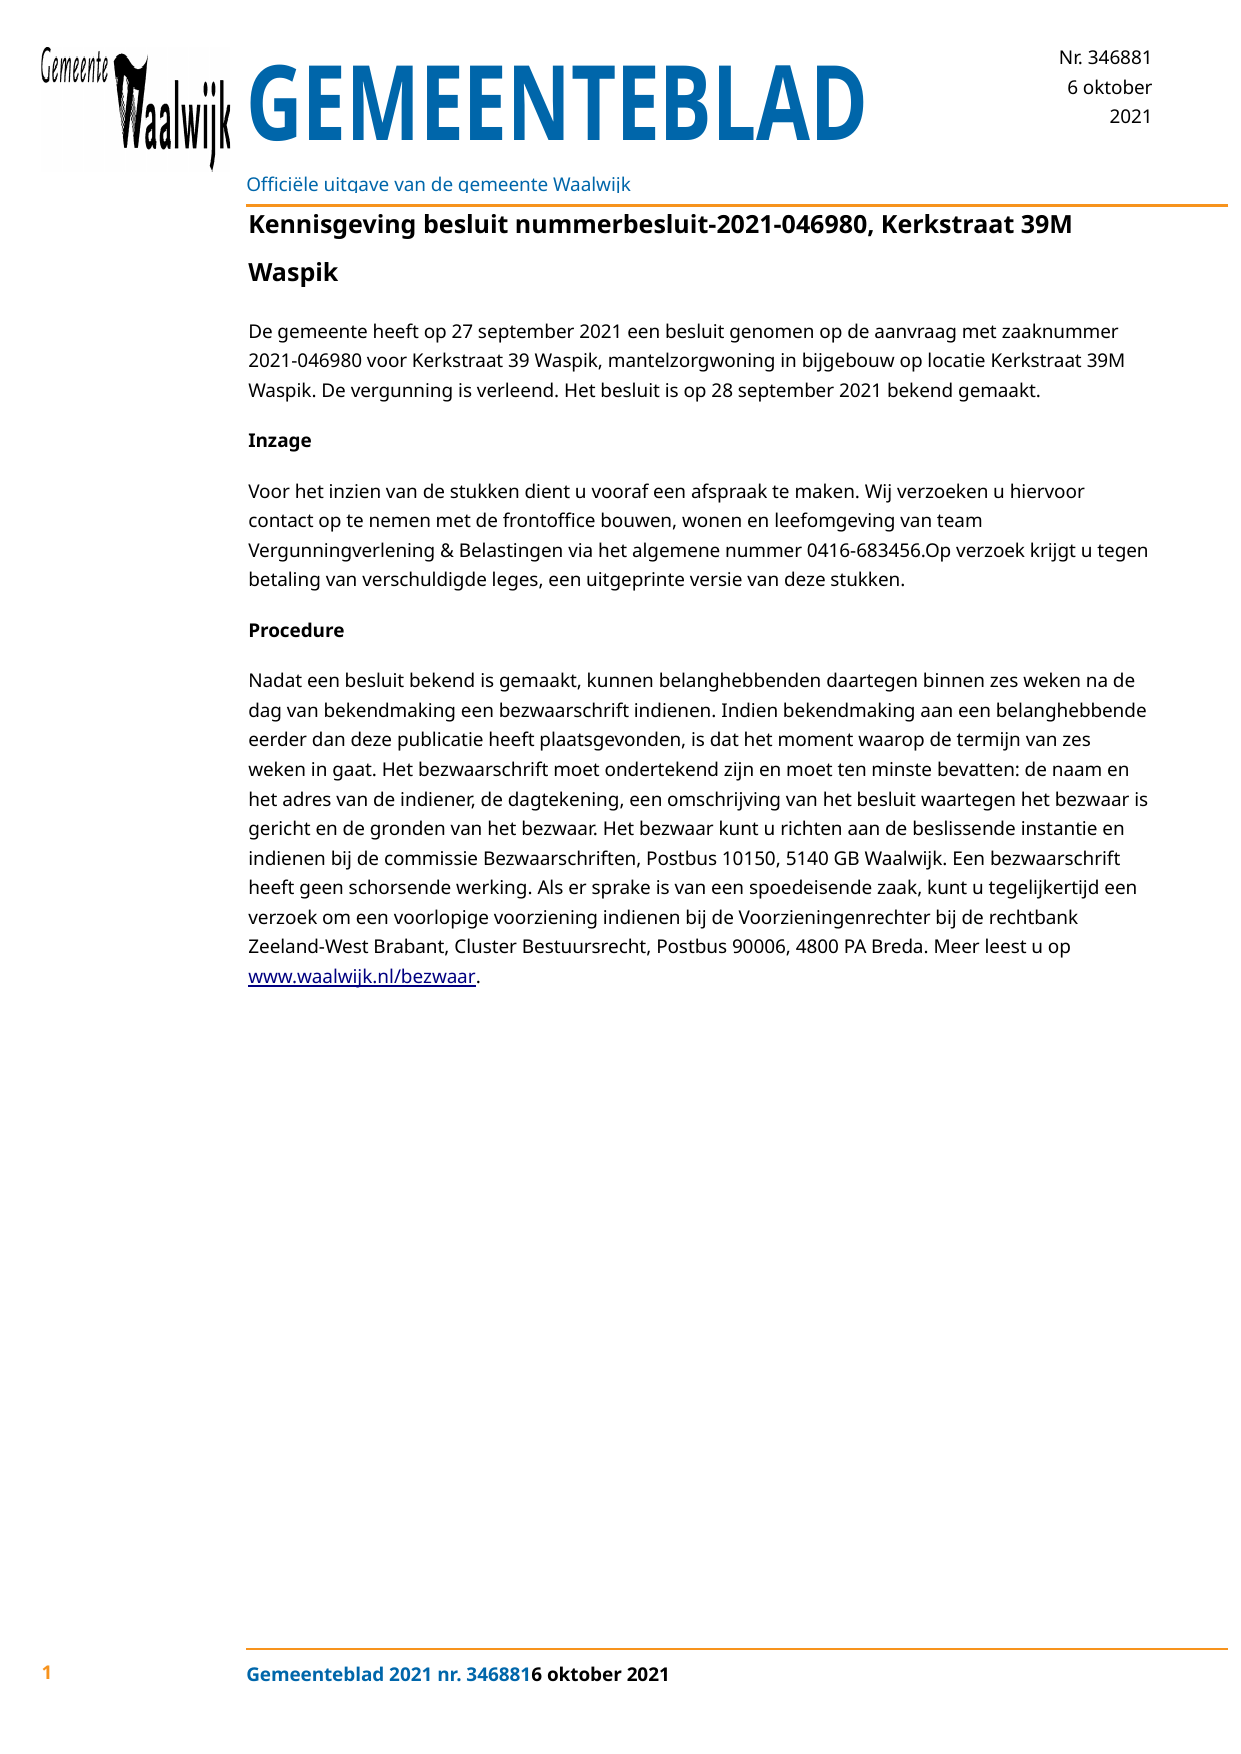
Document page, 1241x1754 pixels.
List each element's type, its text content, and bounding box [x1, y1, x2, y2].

text De gemeente heeft op 27 september 2021 een besluit genomen op de aanvraag met zaaknummer 2021-046980 voor Kerkstraat 39 Waspik, mantelzorgwoning in bijgebouw op locatie Kerkstraat 39M Waspik. De vergunning is verleend. Het besluit is op 28 september 2021 bekend gemaakt. [248, 318, 1152, 403]
text Voor het inzien van de stukken dient u vooraf een afspraak te maken. Wij verzoeken u hiervoor contact op te nemen met de frontoffice bouwen, wonen en leefomgeving van team Vergunningverlening & Belastingen via het algemene nummer 0416-683456.Op verzoek krijgt u tegen betaling van verschuldigde leges, een uitgeprinte versie van deze stukken. [248, 478, 1152, 592]
text Procedure [248, 617, 1152, 643]
picture [41, 47, 231, 172]
text Nadat een besluit bekend is gemaakt, kunnen belanghebbenden daartegen binnen zes weken na de dag van bekendmaking een bezwaarschrift indienen. Indien bekendmaking aan een belanghebbende eerder dan deze publicatie heeft plaatsgevonden, is dat het moment waarop de termijn van zes weken in gaat. Het bezwaarschrift moet ondertekend zijn en moet ten minste bevatten: de naam en het adres van de indiener, de dagtekening, een omschrijving van het besluit waartegen het bezwaar is gericht en de gronden van het bezwaar. Het bezwaar kunt u richten aan de beslissende instantie en indienen bij de commissie Bezwaarschriften, Postbus 10150, 5140 GB Waalwijk. Een bezwaarschrift heeft geen schorsende werking. Als er sprake is van een spoedeisende zaak, kunt u tegelijkertijd een verzoek om een voorlopige voorziening indienen bij de Voorzieningenrechter bij de rechtbank Zeeland-West Brabant, Cluster Bestuursrecht, Postbus 90006, 4800 PA Breda. Meer leest u op www.waalwijk.nl/bezwaar. [248, 667, 1152, 989]
text Kennisgeving besluit nummerbesluit-2021-046980, Kerkstraat 39M Waspik [248, 207, 1152, 288]
text Inzage [248, 427, 1152, 453]
